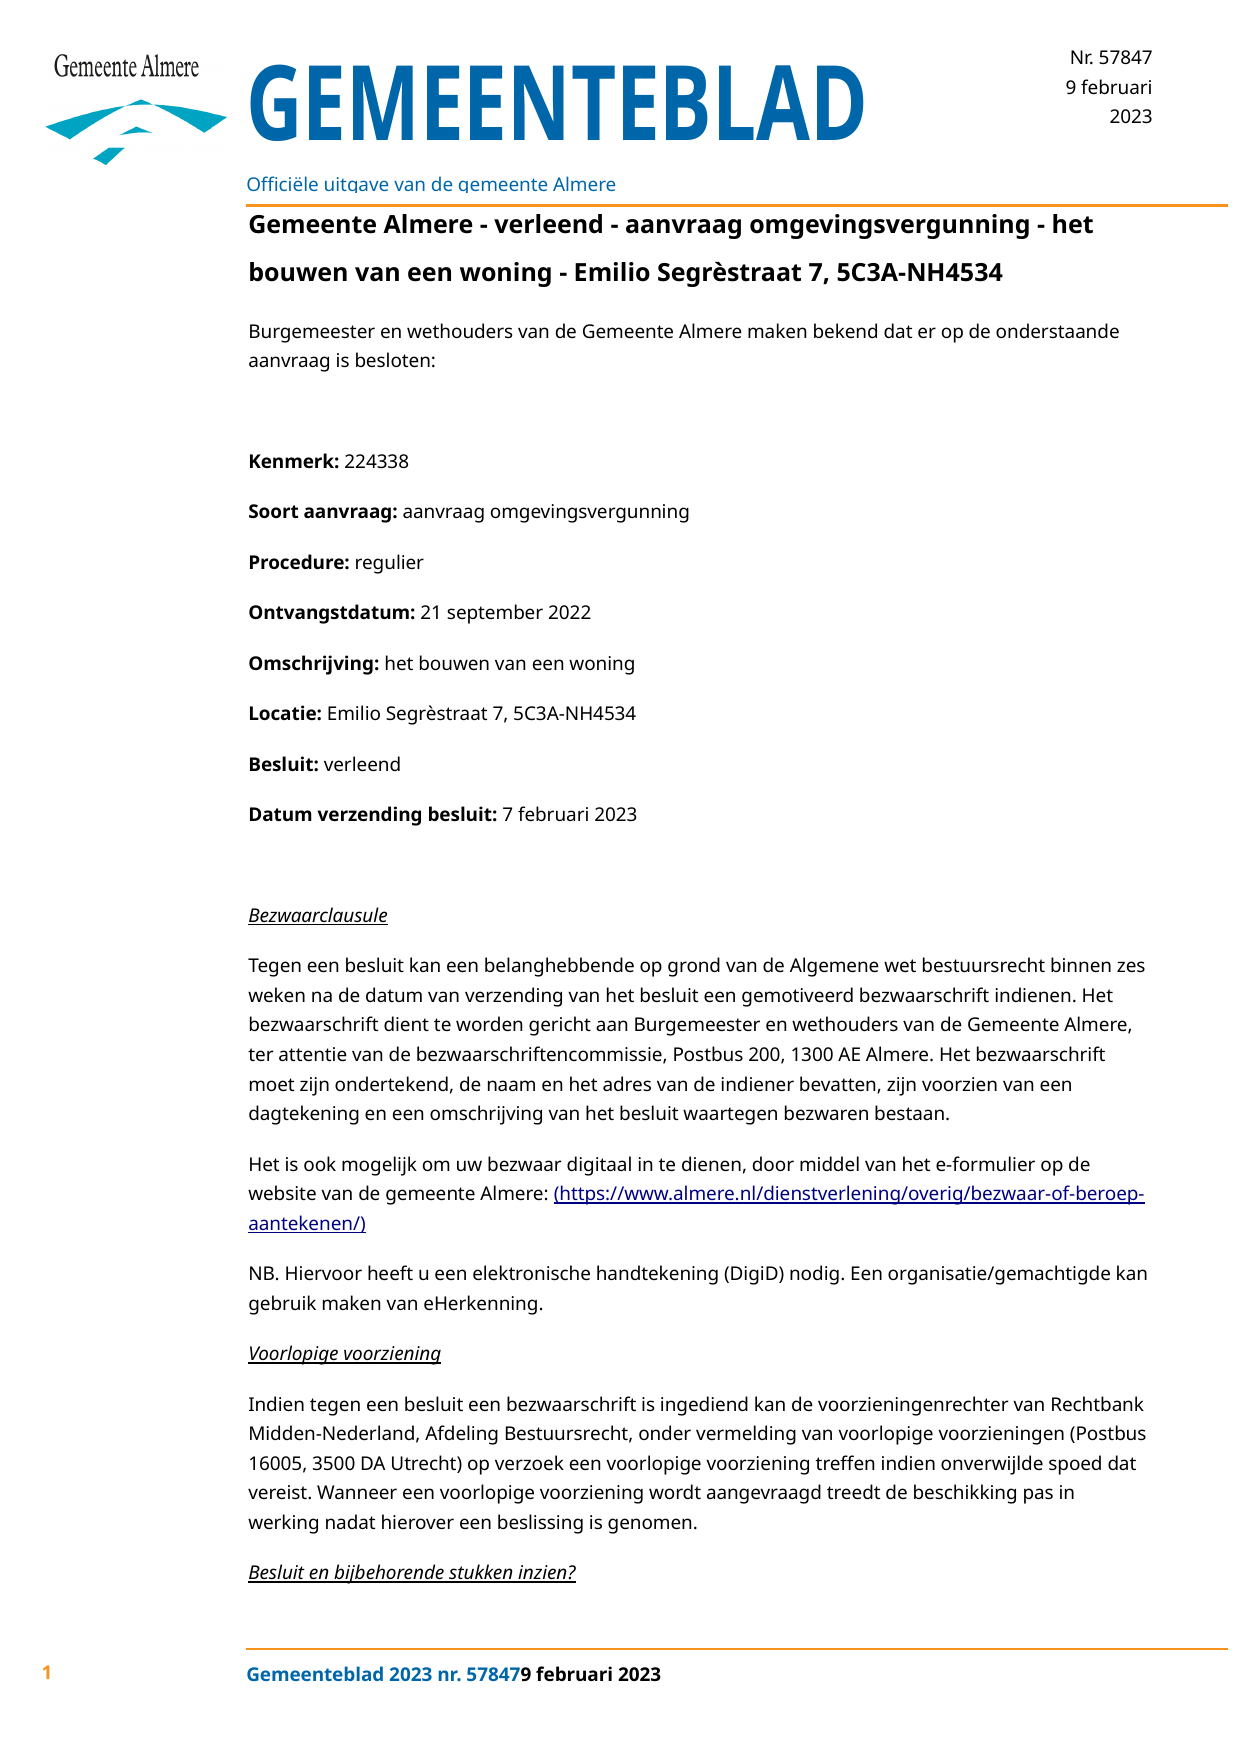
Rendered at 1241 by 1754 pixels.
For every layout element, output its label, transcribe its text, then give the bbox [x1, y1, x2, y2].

picture [41, 47, 231, 172]
text Het is ook mogelijk om uw bezwaar digitaal in te dienen, door middel van het e-formulier op de website van de gemeente Almere: (https://www.almere.nl/dienstverlening/overig/bezwaar-of-beroep-aantekenen/) [248, 1151, 1152, 1236]
text Bezwaarclausule [248, 902, 1152, 928]
text Omschrijving: het bouwen van een woning [248, 650, 1152, 676]
text Besluit en bijbehorende stukken inzien? [248, 1559, 1152, 1585]
text Indien tegen een besluit een bezwaarschrift is ingediend kan de voorzieningenrechter van Rechtbank Midden-Nederland, Afdeling Bestuursrecht, onder vermelding van voorlopige voorzieningen (Postbus 16005, 3500 DA Utrecht) op verzoek een voorlopige voorziening treffen indien onverwijlde spoed dat vereist. Wanneer een voorlopige voorziening wordt aangevraagd treedt de beschikking pas in werking nadat hierover een beslissing is genomen. [248, 1391, 1152, 1535]
text Tegen een besluit kan een belanghebbende op grond van de Algemene wet bestuursrecht binnen zes weken na de datum van verzending van het besluit een gemotiveerd bezwaarschrift indienen. Het bezwaarschrift dient te worden gericht aan Burgemeester en wethouders van de Gemeente Almere, ter attentie van de bezwaarschriftencommissie, Postbus 200, 1300 AE Almere. Het bezwaarschrift moet zijn ondertekend, de naam en het adres van de indiener bevatten, zijn voorzien van een dagtekening en een omschrijving van het besluit waartegen bezwaren bestaan. [248, 952, 1152, 1126]
text Procedure: regulier [248, 549, 1152, 575]
text Besluit: verleend [248, 751, 1152, 777]
text Voorlopige voorziening [248, 1340, 1152, 1366]
text Datum verzending besluit: 7 februari 2023 [248, 801, 1152, 827]
text NB. Hiervoor heeft u een elektronische handtekening (DigiD) nodig. Een organisatie/gemachtigde kan gebruik maken van eHerkenning. [248, 1260, 1152, 1316]
text Locatie: Emilio Segrèstraat 7, 5C3A-NH4534 [248, 700, 1152, 726]
text Soort aanvraag: aanvraag omgevingsvergunning [248, 499, 1152, 524]
text Gemeente Almere - verleend - aanvraag omgevingsvergunning - het bouwen van een woning - Emilio Segrèstraat 7, 5C3A-NH4534 [248, 207, 1152, 288]
text Ontvangstdatum: 21 september 2022 [248, 599, 1152, 625]
text Burgemeester en wethouders van de Gemeente Almere maken bekend dat er op de onderstaande aanvraag is besloten: [248, 318, 1152, 373]
text Kenmerk: 224338 [248, 448, 1152, 474]
